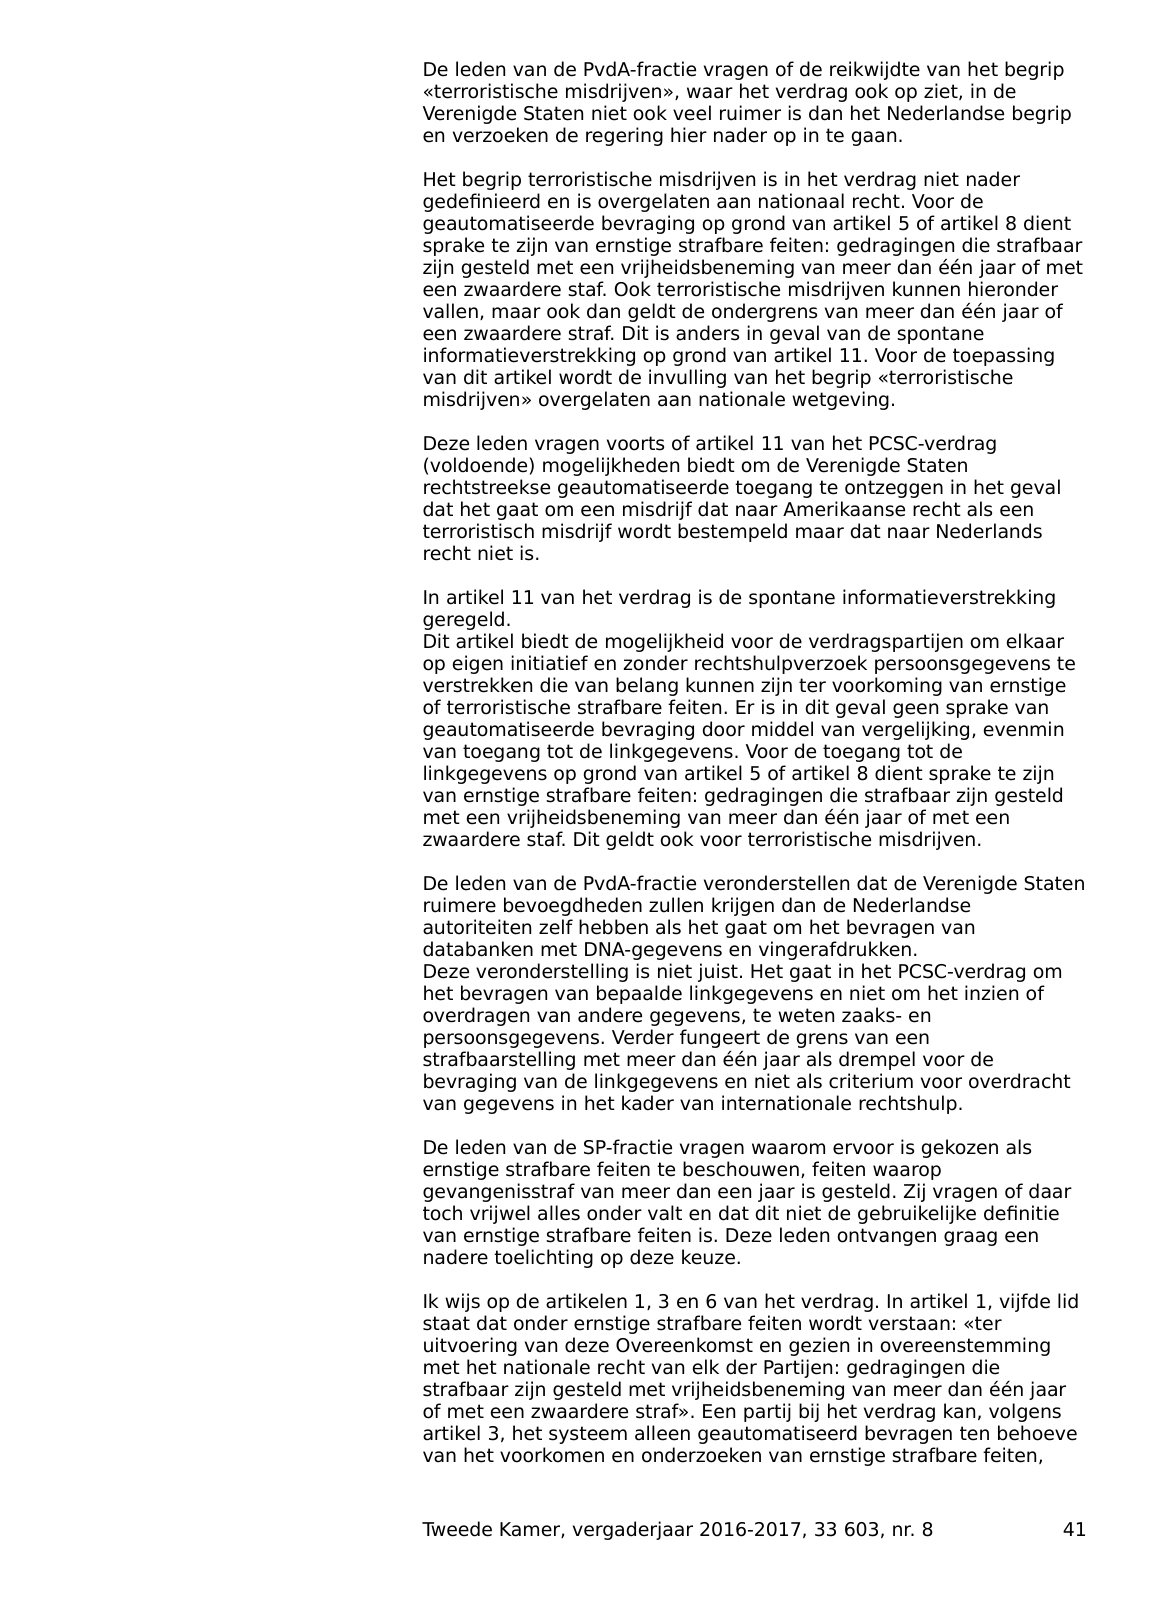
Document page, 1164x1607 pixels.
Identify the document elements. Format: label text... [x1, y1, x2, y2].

text Het begrip terroristische misdrijven is in het verdrag niet nader gedefinieerd en is overgelaten aan nationaal recht. Voor de geautomatiseerde bevraging op grond van artikel 5 of artikel 8 dient sprake te zijn van ernstige strafbare feiten: gedragingen die strafbaar zijn gesteld met een vrijheidsbeneming van meer dan één jaar of met een zwaardere staf. Ook terroristische misdrijven kunnen hieronder vallen, maar ook dan geldt de ondergrens van meer dan één jaar of een zwaardere straf. Dit is anders in geval van de spontane informatieverstrekking op grond van artikel 11. Voor de toepassing van dit artikel wordt de invulling van het begrip «terroristische misdrijven» overgelaten aan nationale wetgeving. [422, 169, 1087, 411]
text Ik wijs op de artikelen 1, 3 en 6 van het verdrag. In artikel 1, vijfde lid staat dat onder ernstige strafbare feiten wordt verstaan: «ter uitvoering van deze Overeenkomst en gezien in overeenstemming met het nationale recht van elk der Partijen: gedragingen die strafbaar zijn gesteld met vrijheidsbeneming van meer dan één jaar of met een zwaardere straf». Een partij bij het verdrag kan, volgens artikel 3, het systeem alleen geautomatiseerd bevragen ten behoeve van het voorkomen en onderzoeken van ernstige strafbare feiten, [422, 1291, 1087, 1467]
text Dit artikel biedt de mogelijkheid voor de verdragspartijen om elkaar op eigen initiatief en zonder rechtshulpverzoek persoonsgegevens te verstrekken die van belang kunnen zijn ter voorkoming van ernstige of terroristische strafbare feiten. Er is in dit geval geen sprake van geautomatiseerde bevraging door middel van vergelijking, evenmin van toegang tot de linkgegevens. Voor de toegang tot de linkgegevens op grond van artikel 5 of artikel 8 dient sprake te zijn van ernstige strafbare feiten: gedragingen die strafbaar zijn gesteld met een vrijheidsbeneming van meer dan één jaar of met een zwaardere staf. Dit geldt ook voor terroristische misdrijven. [422, 631, 1087, 851]
text Deze leden vragen voorts of artikel 11 van het PCSC-verdrag (voldoende) mogelijkheden biedt om de Verenigde Staten rechtstreekse geautomatiseerde toegang te ontzeggen in het geval dat het gaat om een misdrijf dat naar Amerikaanse recht als een terroristisch misdrijf wordt bestempeld maar dat naar Nederlands recht niet is. [422, 433, 1087, 565]
text De leden van de PvdA-fractie vragen of de reikwijdte van het begrip «terroristische misdrijven», waar het verdrag ook op ziet, in de Verenigde Staten niet ook veel ruimer is dan het Nederlandse begrip en verzoeken de regering hier nader op in te gaan. [422, 59, 1087, 147]
text De leden van de PvdA-fractie veronderstellen dat de Verenigde Staten ruimere bevoegdheden zullen krijgen dan de Nederlandse autoriteiten zelf hebben als het gaat om het bevragen van databanken met DNA-gegevens en vingerafdrukken. [422, 873, 1087, 961]
text In artikel 11 van het verdrag is de spontane informatieverstrekking geregeld. [422, 587, 1087, 631]
text Deze veronderstelling is niet juist. Het gaat in het PCSC-verdrag om het bevragen van bepaalde linkgegevens en niet om het inzien of overdragen van andere gegevens, te weten zaaks- en persoonsgegevens. Verder fungeert de grens van een strafbaarstelling met meer dan één jaar als drempel voor de bevraging van de linkgegevens en niet als criterium voor overdracht van gegevens in het kader van internationale rechtshulp. [422, 961, 1087, 1115]
text De leden van de SP-fractie vragen waarom ervoor is gekozen als ernstige strafbare feiten te beschouwen, feiten waarop gevangenisstraf van meer dan een jaar is gesteld. Zij vragen of daar toch vrijwel alles onder valt en dat dit niet de gebruikelijke definitie van ernstige strafbare feiten is. Deze leden ontvangen graag een nadere toelichting op deze keuze. [422, 1137, 1087, 1269]
